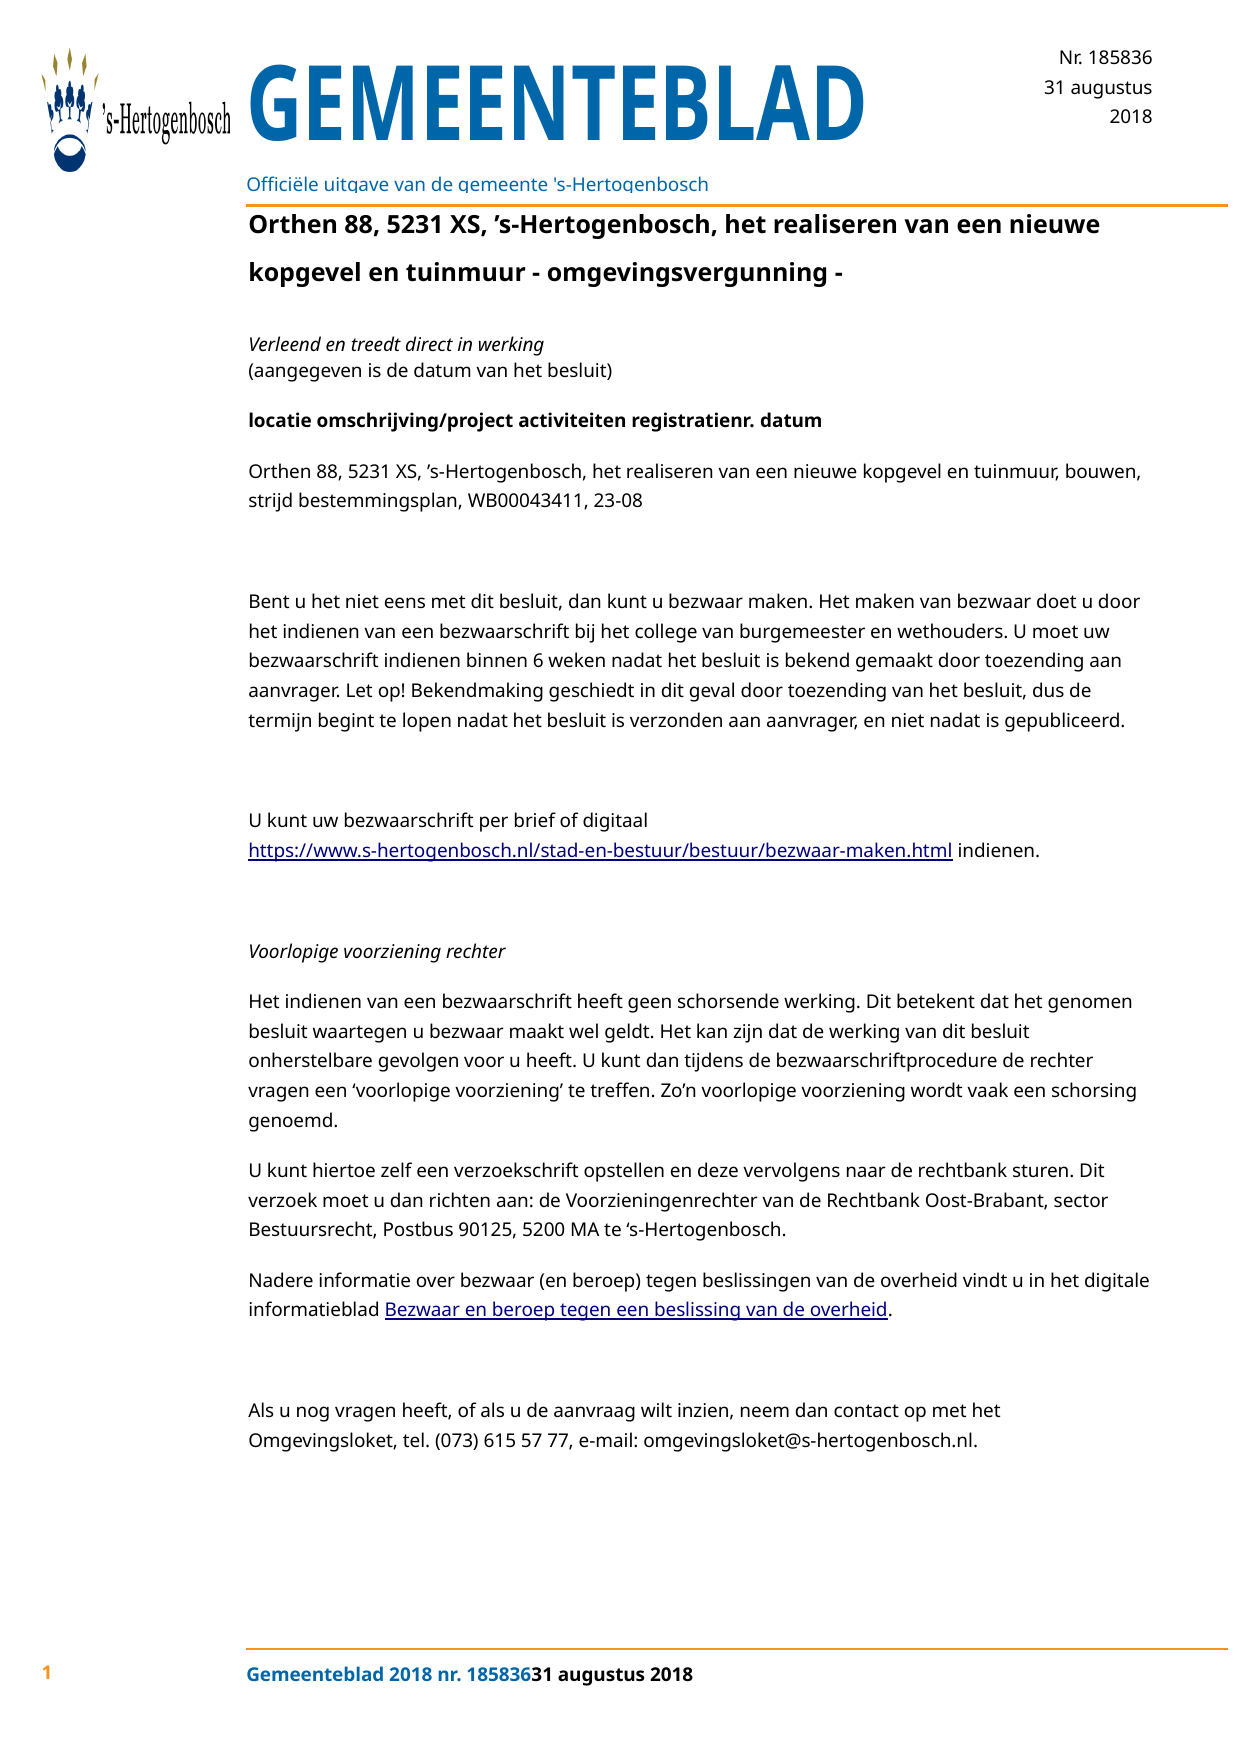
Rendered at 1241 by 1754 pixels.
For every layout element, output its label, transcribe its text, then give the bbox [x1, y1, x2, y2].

picture [41, 47, 231, 172]
text Bent u het niet eens met dit besluit, dan kunt u bezwaar maken. Het maken van bezwaar doet u door het indienen van een bezwaarschrift bij het college van burgemeester en wethouders. U moet uw bezwaarschrift indienen binnen 6 weken nadat het besluit is bekend gemaakt door toezending aan aanvrager. Let op! Bekendmaking geschiedt in dit geval door toezending van het besluit, dus de termijn begint te lopen nadat het besluit is verzonden aan aanvrager, en niet nadat is gepubliceerd. [248, 588, 1152, 732]
text Orthen 88, 5231 XS, ’s-Hertogenbosch, het realiseren van een nieuwe kopgevel en tuinmuur - omgevingsvergunning - [248, 207, 1152, 288]
text U kunt uw bezwaarschrift per brief of digitaal https://www.s-hertogenbosch.nl/stad-en-bestuur/bestuur/bezwaar-maken.html indienen. [248, 808, 1152, 863]
text U kunt hiertoe zelf een verzoekschrift opstellen en deze vervolgens naar de rechtbank sturen. Dit verzoek moet u dan richten aan: de Voorzieningenrechter van de Rechtbank Oost-Brabant, sector Bestuursrecht, Postbus 90125, 5200 MA te ‘s-Hertogenbosch. [248, 1157, 1152, 1242]
text (aangegeven is de datum van het besluit) [248, 357, 1152, 383]
text locatie omschrijving/project activiteiten registratienr. datum [248, 408, 1152, 433]
text Verleend en treedt direct in werking [248, 331, 1152, 357]
text Orthen 88, 5231 XS, ’s-Hertogenbosch, het realiseren van een nieuwe kopgevel en tuinmuur, bouwen, strijd bestemmingsplan, WB00043411, 23-08 [248, 458, 1152, 513]
text Als u nog vragen heeft, of als u de aanvraag wilt inzien, neem dan contact op met het Omgevingsloket, tel. (073) 615 57 77, e-mail: omgevingsloket@s-hertogenbosch.nl. [248, 1397, 1152, 1452]
text Nadere informatie over bezwaar (en beroep) tegen beslissingen van de overheid vindt u in het digitale informatieblad Bezwaar en beroep tegen een beslissing van de overheid. [248, 1267, 1152, 1322]
text Het indienen van een bezwaarschrift heeft geen schorsende werking. Dit betekent dat het genomen besluit waartegen u bezwaar maakt wel geldt. Het kan zijn dat de werking van dit besluit onherstelbare gevolgen voor u heeft. U kunt dan tijdens de bezwaarschriftprocedure de rechter vragen een ‘voorlopige voorziening’ te treffen. Zo’n voorlopige voorziening wordt vaak een schorsing genoemd. [248, 988, 1152, 1132]
text Voorlopige voorziening rechter [248, 938, 1152, 964]
